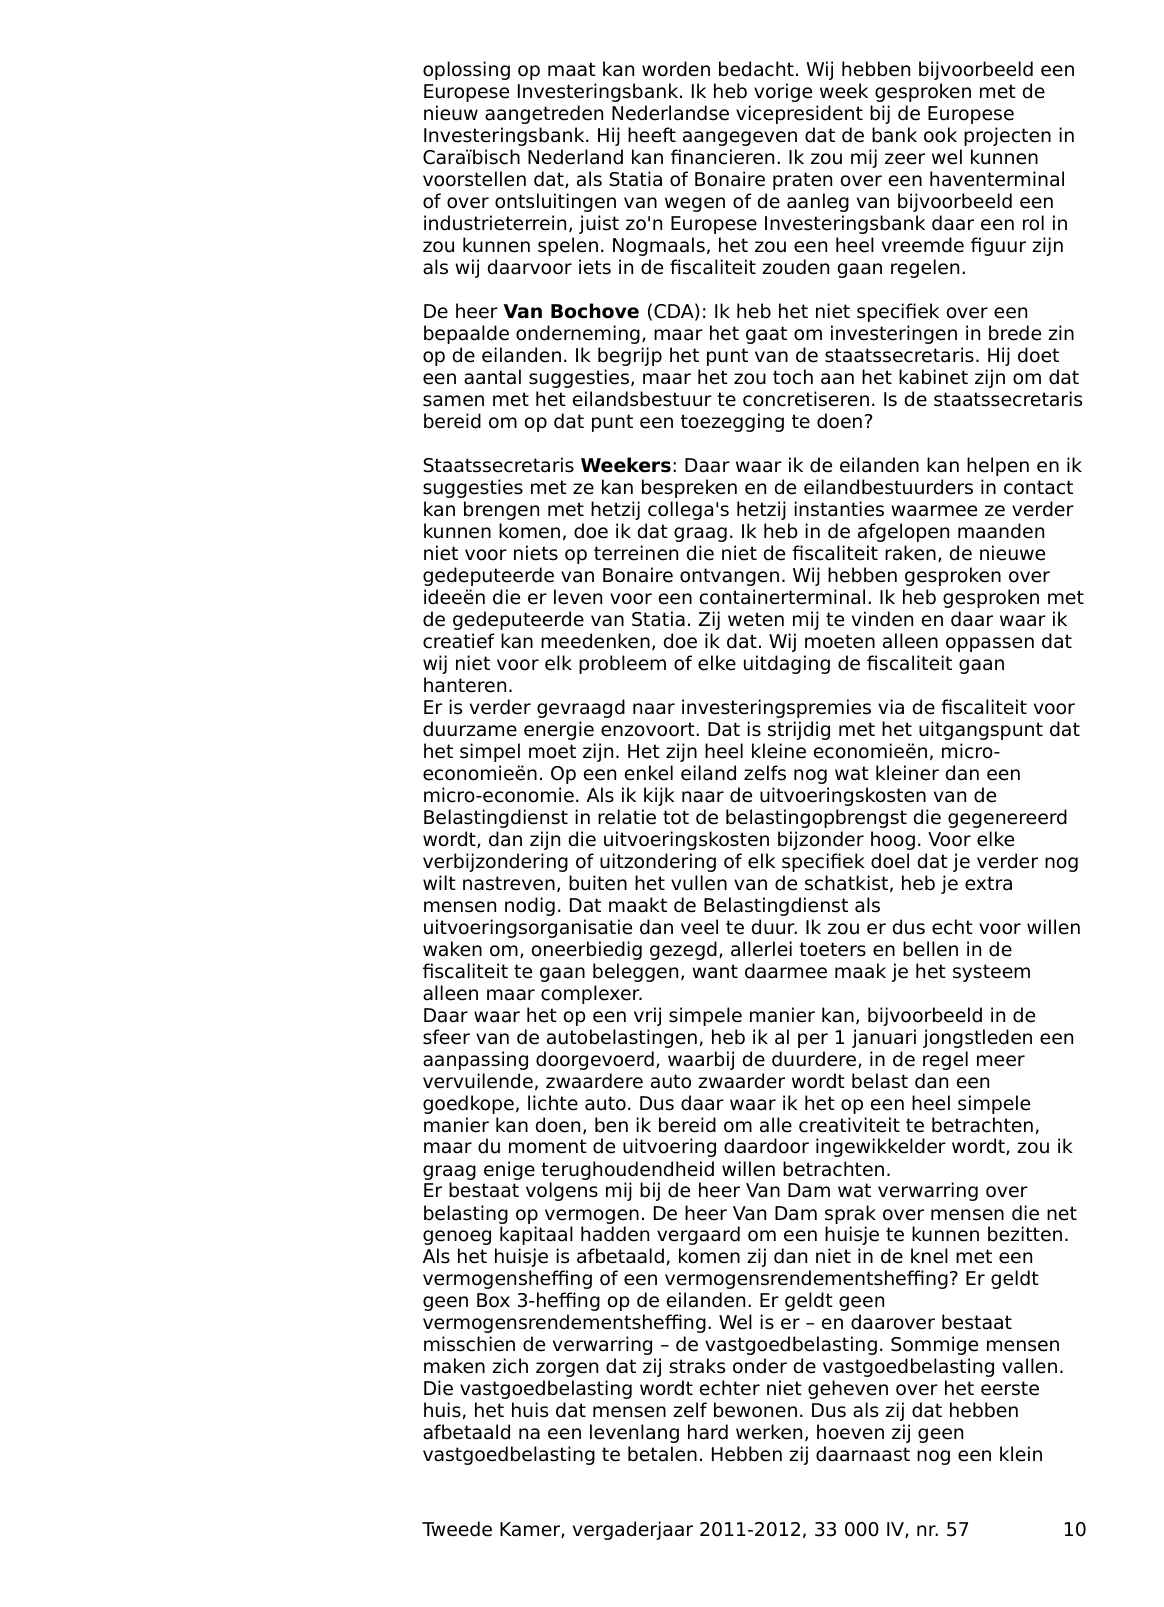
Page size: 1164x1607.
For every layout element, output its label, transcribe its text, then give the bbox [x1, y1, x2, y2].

text Staatssecretaris Weekers: Daar waar ik de eilanden kan helpen en ik suggesties met ze kan bespreken en de eilandbestuurders in contact kan brengen met hetzij collega's hetzij instanties waarmee ze verder kunnen komen, doe ik dat graag. Ik heb in de afgelopen maanden niet voor niets op terreinen die niet de fiscaliteit raken, de nieuwe gedeputeerde van Bonaire ontvangen. Wij hebben gesproken over ideeën die er leven voor een containerterminal. Ik heb gesproken met de gedeputeerde van Statia. Zij weten mij te vinden en daar waar ik creatief kan meedenken, doe ik dat. Wij moeten alleen oppassen dat wij niet voor elk probleem of elke uitdaging de fiscaliteit gaan hanteren. [422, 455, 1087, 697]
text Er is verder gevraagd naar investeringspremies via de fiscaliteit voor duurzame energie enzovoort. Dat is strijdig met het uitgangspunt dat het simpel moet zijn. Het zijn heel kleine economieën, micro-economieën. Op een enkel eiland zelfs nog wat kleiner dan een micro-economie. Als ik kijk naar de uitvoeringskosten van de Belastingdienst in relatie tot de belastingopbrengst die gegenereerd wordt, dan zijn die uitvoeringskosten bijzonder hoog. Voor elke verbijzondering of uitzondering of elk specifiek doel dat je verder nog wilt nastreven, buiten het vullen van de schatkist, heb je extra mensen nodig. Dat maakt de Belastingdienst als uitvoeringsorganisatie dan veel te duur. Ik zou er dus echt voor willen waken om, oneerbiedig gezegd, allerlei toeters en bellen in de fiscaliteit te gaan beleggen, want daarmee maak je het systeem alleen maar complexer. [422, 697, 1087, 1004]
text oplossing op maat kan worden bedacht. Wij hebben bijvoorbeeld een Europese Investeringsbank. Ik heb vorige week gesproken met de nieuw aangetreden Nederlandse vicepresident bij de Europese Investeringsbank. Hij heeft aangegeven dat de bank ook projecten in Caraïbisch Nederland kan financieren. Ik zou mij zeer wel kunnen voorstellen dat, als Statia of Bonaire praten over een haventerminal of over ontsluitingen van wegen of de aanleg van bijvoorbeeld een industrieterrein, juist zo'n Europese Investeringsbank daar een rol in zou kunnen spelen. Nogmaals, het zou een heel vreemde figuur zijn als wij daarvoor iets in de fiscaliteit zouden gaan regelen. [422, 59, 1087, 279]
text Er bestaat volgens mij bij de heer Van Dam wat verwarring over belasting op vermogen. De heer Van Dam sprak over mensen die net genoeg kapitaal hadden vergaard om een huisje te kunnen bezitten. Als het huisje is afbetaald, komen zij dan niet in de knel met een vermogensheffing of een vermogensrendementsheffing? Er geldt geen Box 3-heffing op de eilanden. Er geldt geen vermogensrendementsheffing. Wel is er – en daarover bestaat misschien de verwarring – de vastgoedbelasting. Sommige mensen maken zich zorgen dat zij straks onder de vastgoedbelasting vallen. Die vastgoedbelasting wordt echter niet geheven over het eerste huis, het huis dat mensen zelf bewonen. Dus als zij dat hebben afbetaald na een levenlang hard werken, hoeven zij geen vastgoedbelasting te betalen. Hebben zij daarnaast nog een klein [422, 1180, 1087, 1466]
text Daar waar het op een vrij simpele manier kan, bijvoorbeeld in de sfeer van de autobelastingen, heb ik al per 1 januari jongstleden een aanpassing doorgevoerd, waarbij de duurdere, in de regel meer vervuilende, zwaardere auto zwaarder wordt belast dan een goedkope, lichte auto. Dus daar waar ik het op een heel simpele manier kan doen, ben ik bereid om alle creativiteit te betrachten, maar du moment de uitvoering daardoor ingewikkelder wordt, zou ik graag enige terughoudendheid willen betrachten. [422, 1004, 1087, 1180]
text De heer Van Bochove (CDA): Ik heb het niet specifiek over een bepaalde onderneming, maar het gaat om investeringen in brede zin op de eilanden. Ik begrijp het punt van de staatssecretaris. Hij doet een aantal suggesties, maar het zou toch aan het kabinet zijn om dat samen met het eilandsbestuur te concretiseren. Is de staatssecretaris bereid om op dat punt een toezegging te doen? [422, 301, 1087, 433]
